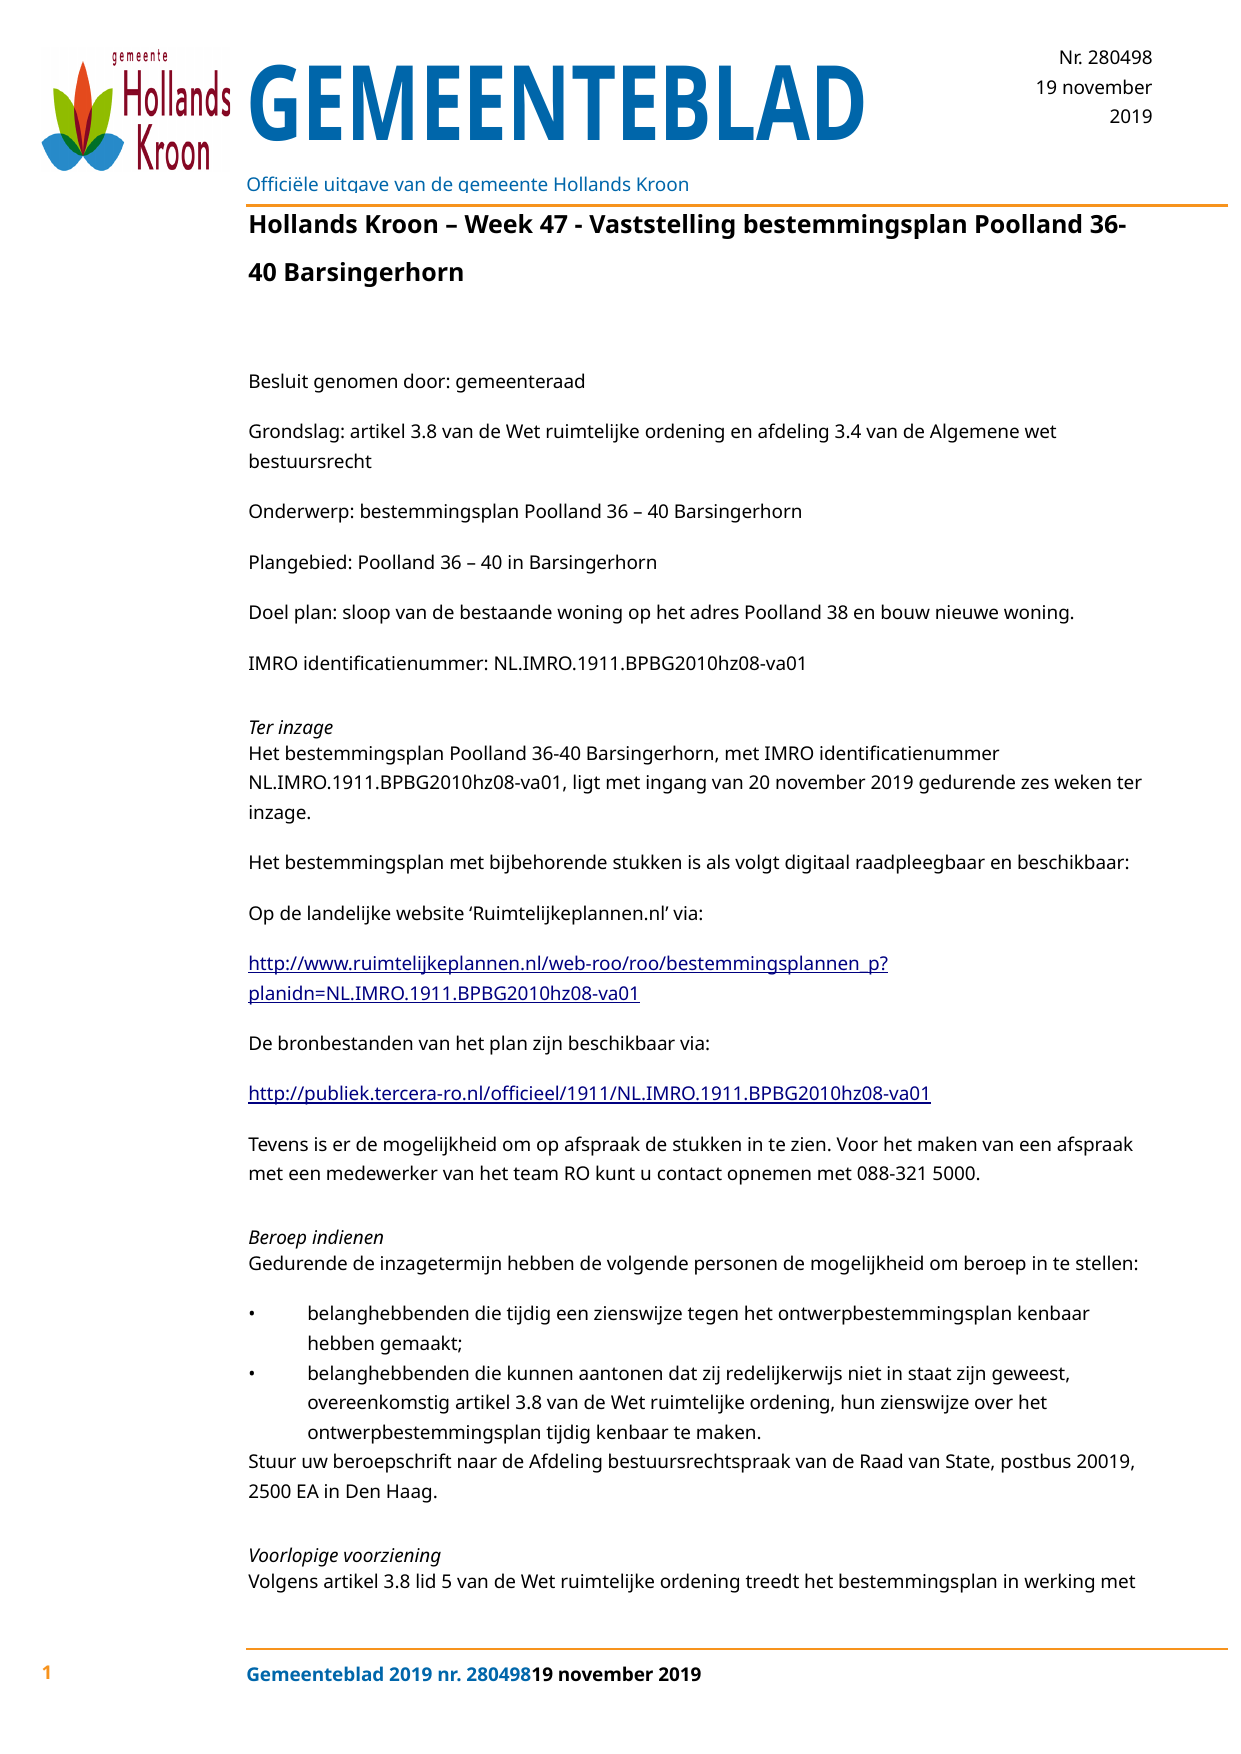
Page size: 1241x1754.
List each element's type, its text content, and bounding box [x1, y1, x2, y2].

text Onderwerp: bestemmingsplan Poolland 36 – 40 Barsingerhorn [248, 499, 1152, 524]
text Het bestemmingsplan Poolland 36-40 Barsingerhorn, met IMRO identificatienummer NL.IMRO.1911.BPBG2010hz08-va01, ligt met ingang van 20 november 2019 gedurende zes weken ter inzage. [248, 740, 1152, 824]
text De bronbestanden van het plan zijn beschikbaar via: [248, 1030, 1152, 1056]
text Plangebied: Poolland 36 – 40 in Barsingerhorn [248, 549, 1152, 575]
text Stuur uw beroepschrift naar de Afdeling bestuursrechtspraak van de Raad van State, postbus 20019, 2500 EA in Den Haag. [248, 1448, 1152, 1504]
text Voorlopige voorziening [248, 1542, 1152, 1568]
text Doel plan: sloop van de bestaande woning op het adres Poolland 38 en bouw nieuwe woning. [248, 599, 1152, 625]
list belanghebbenden die tijdig een zienswijze tegen het ontwerpbestemmingsplan kenbaar hebben gemaakt; [248, 1301, 1152, 1356]
text http://publiek.tercera-ro.nl/officieel/1911/NL.IMRO.1911.BPBG2010hz08-va01 [248, 1081, 1152, 1106]
text Grondslag: artikel 3.8 van de Wet ruimtelijke ordening en afdeling 3.4 van de Algemene wet bestuursrecht [248, 419, 1152, 474]
text Volgens artikel 3.8 lid 5 van de Wet ruimtelijke ordening treedt het bestemmingsplan in werking met [248, 1568, 1152, 1593]
text IMRO identificatienummer: NL.IMRO.1911.BPBG2010hz08-va01 [248, 650, 1152, 676]
text Besluit genomen door: gemeenteraad [248, 368, 1152, 394]
text Beroep indienen [248, 1224, 1152, 1250]
text Hollands Kroon – Week 47 - Vaststelling bestemmingsplan Poolland 36-40 Barsingerhorn [248, 207, 1152, 288]
text http://www.ruimtelijkeplannen.nl/web-roo/roo/bestemmingsplannen_p?planidn=NL.IMRO.1911.BPBG2010hz08-va01 [248, 950, 1152, 1005]
text Het bestemmingsplan met bijbehorende stukken is als volgt digitaal raadpleegbaar en beschikbaar: [248, 849, 1152, 875]
text Op de landelijke website ‘Ruimtelijkeplannen.nl’ via: [248, 900, 1152, 925]
text Ter inzage [248, 714, 1152, 740]
list belanghebbenden die kunnen aantonen dat zij redelijkerwijs niet in staat zijn geweest, overeenkomstig artikel 3.8 van de Wet ruimtelijke ordening, hun zienswijze over het ontwerpbestemmingsplan tijdig kenbaar te maken. [248, 1360, 1152, 1445]
picture [41, 47, 231, 172]
text Gedurende de inzagetermijn hebben de volgende personen de mogelijkheid om beroep in te stellen: [248, 1250, 1152, 1276]
text Tevens is er de mogelijkheid om op afspraak de stukken in te zien. Voor het maken van een afspraak met een medewerker van het team RO kunt u contact opnemen met 088-321 5000. [248, 1131, 1152, 1186]
